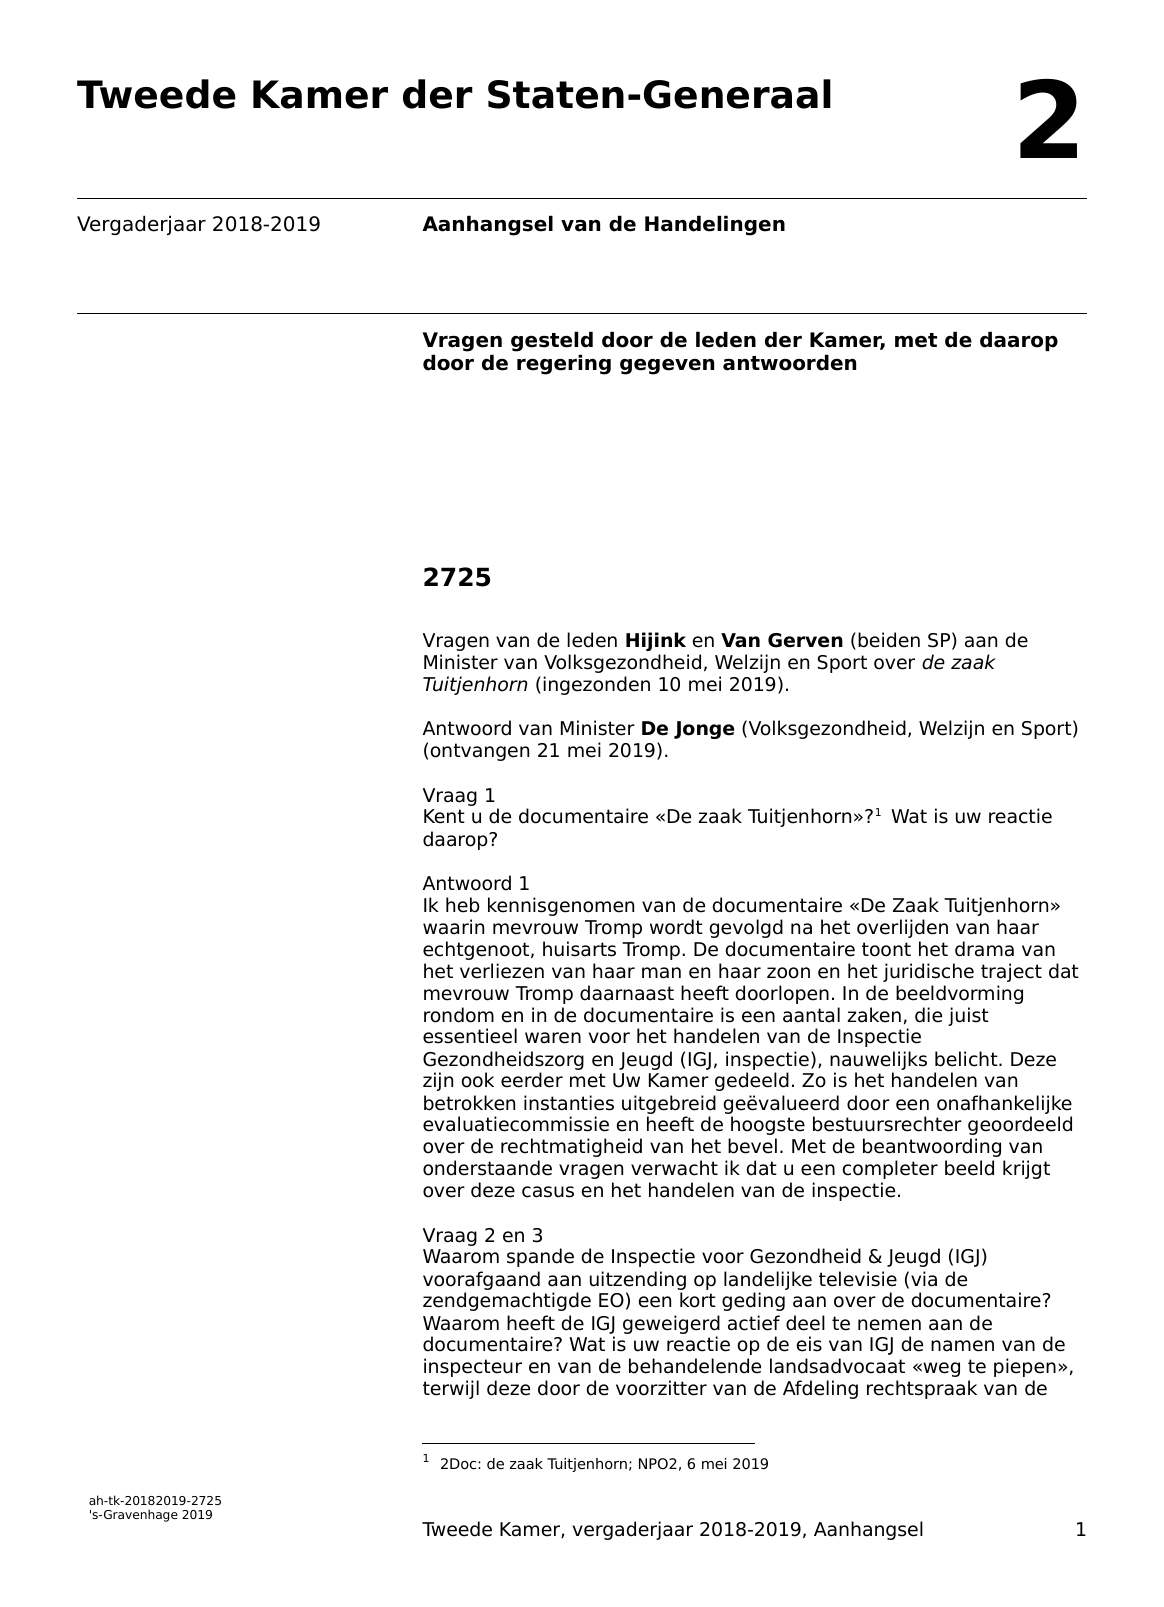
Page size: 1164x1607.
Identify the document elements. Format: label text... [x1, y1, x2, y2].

text Waarom spande de Inspectie voor Gezondheid & Jeugd (IGJ) voorafgaand aan uitzending op landelijke televisie (via de zendgemachtigde EO) een kort geding aan over de documentaire? [422, 1246, 1087, 1312]
text Vragen van de leden Hijink en Van Gerven (beiden SP) aan de Minister van Volksgezondheid, Welzijn en Sport over de zaak Tuitjenhorn (ingezonden 10 mei 2019). [422, 630, 1087, 696]
table_cell Aanhangsel van de Handelingen [422, 199, 1087, 313]
table_cell [77, 314, 422, 375]
text Waarom heeft de IGJ geweigerd actief deel te nemen aan de documentaire? Wat is uw reactie op de eis van IGJ de namen van de inspecteur en van de behandelende landsadvocaat «weg te piepen», terwijl deze door de voorzitter van de Afdeling rechtspraak van de [422, 1312, 1087, 1400]
text Antwoord 1 [422, 873, 1087, 894]
text Ik heb kennisgenomen van de documentaire «De Zaak Tuitjenhorn» waarin mevrouw Tromp wordt gevolgd na het overlijden van haar echtgenoot, huisarts Tromp. De documentaire toont het drama van het verliezen van haar man en haar zoon en het juridische traject dat mevrouw Tromp daarnaast heeft doorlopen. In de beeldvorming rondom en in de documentaire is een aantal zaken, die juist essentieel waren voor het handelen van de Inspectie Gezondheidszorg en Jeugd (IGJ, inspectie), nauwelijks belicht. Deze zijn ook eerder met Uw Kamer gedeeld. Zo is het handelen van betrokken instanties uitgebreid geëvalueerd door een onafhankelijke evaluatiecommissie en heeft de hoogste bestuursrechter geoordeeld over de rechtmatigheid van het bevel. Met de beantwoording van onderstaande vragen verwacht ik dat u een completer beeld krijgt over deze casus en het handelen van de inspectie. [422, 894, 1087, 1202]
table_header 2 [886, 59, 1087, 198]
text 2725 [422, 563, 1087, 592]
text Antwoord van Minister De Jonge (Volksgezondheid, Welzijn en Sport) (ontvangen 21 mei 2019). [422, 718, 1087, 762]
text Vraag 1 [422, 784, 1087, 806]
text 2Doc: de zaak Tuitjenhorn; NPO2, 6 mei 2019 [422, 1452, 1087, 1474]
table_cell Vragen gesteld door de leden der Kamer, met de daarop door de regering gegeven antwoorden [422, 314, 1087, 375]
text Kent u de documentaire «De zaak Tuitjenhorn»? Wat is uw reactie daarop? [422, 806, 1087, 850]
text Vraag 2 en 3 [422, 1224, 1087, 1246]
text 's-Gravenhage 2019 [88, 1508, 323, 1522]
table_header Tweede Kamer der Staten-Generaal [77, 59, 886, 198]
table_cell Vergaderjaar 2018-2019 [77, 199, 422, 313]
text ah-tk-20182019-2725 [88, 1494, 323, 1508]
